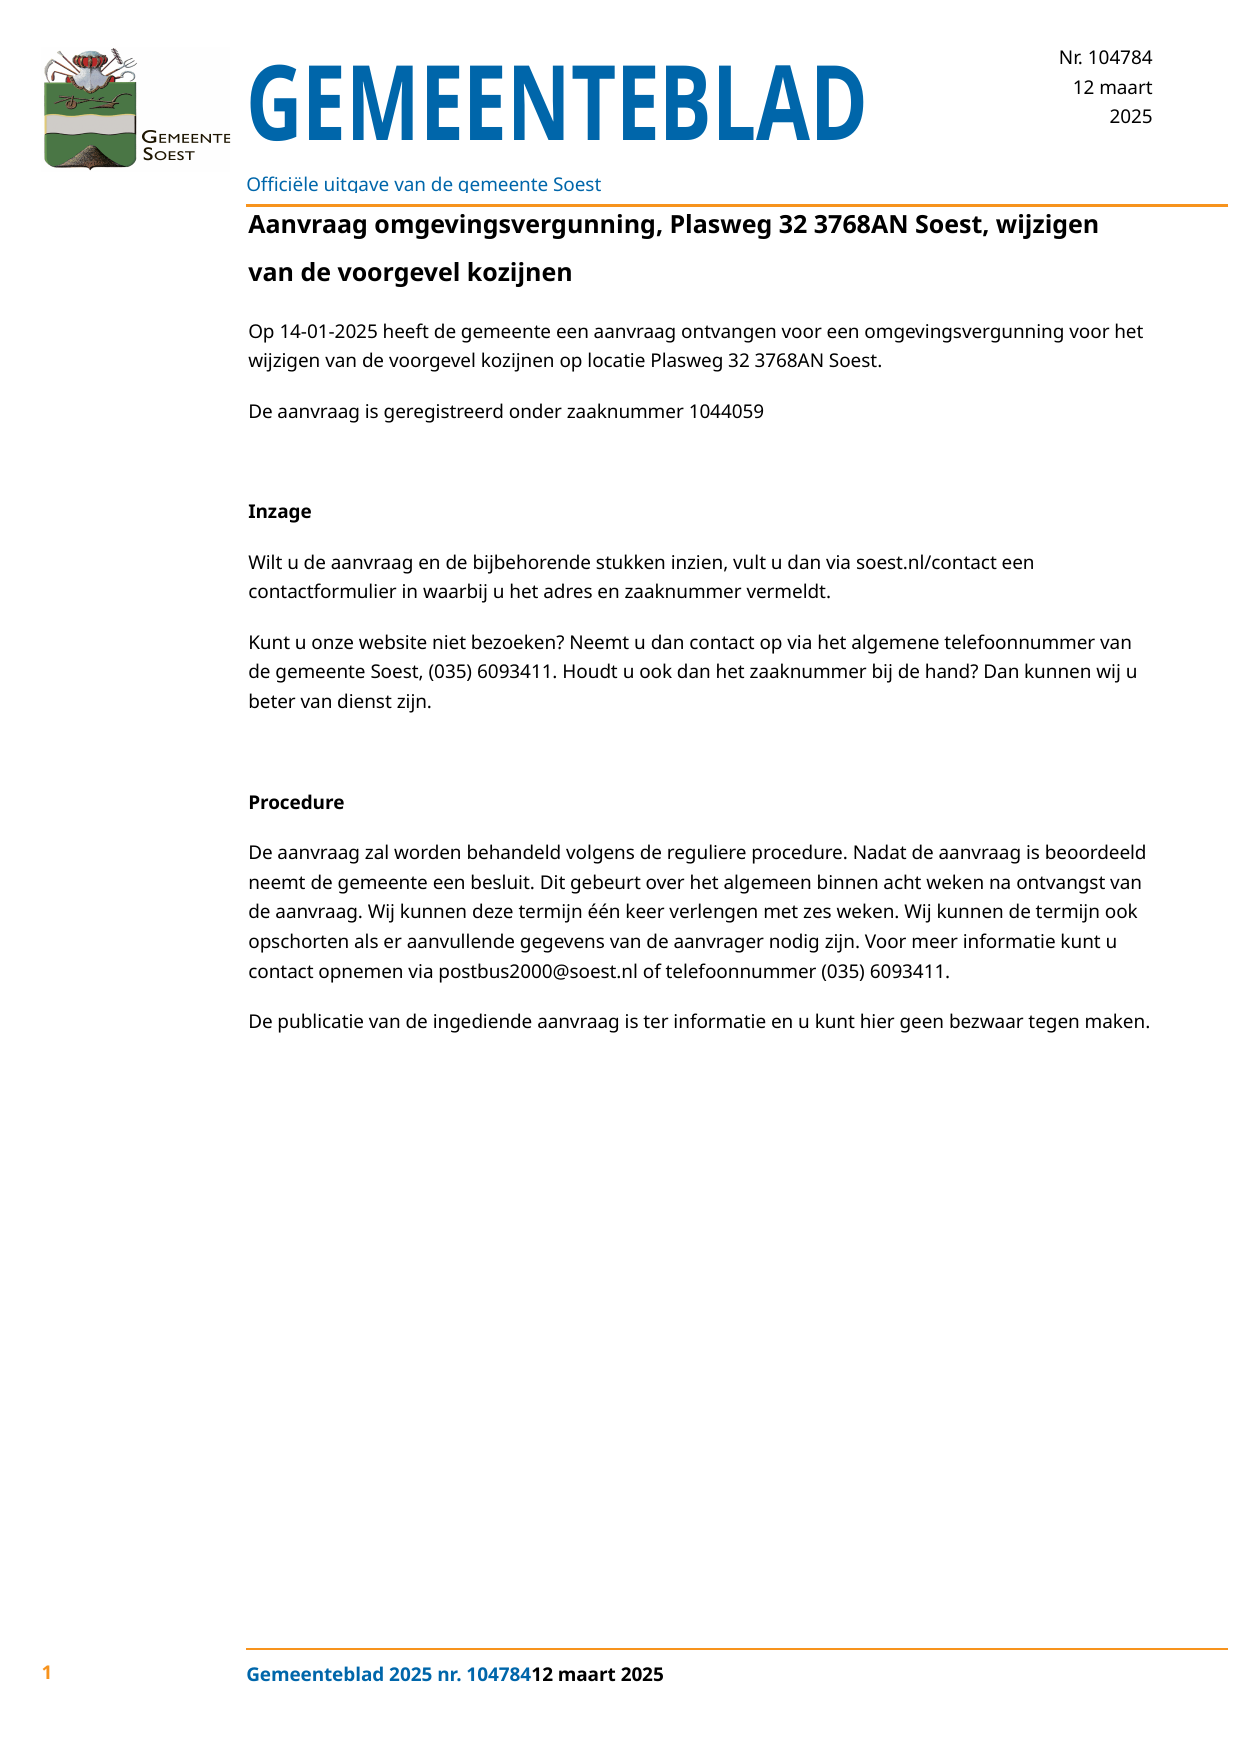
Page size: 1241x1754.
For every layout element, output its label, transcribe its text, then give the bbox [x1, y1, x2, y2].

text De aanvraag is geregistreerd onder zaaknummer 1044059 [248, 398, 1152, 424]
text Aanvraag omgevingsvergunning, Plasweg 32 3768AN Soest, wijzigen van de voorgevel kozijnen [248, 207, 1152, 288]
picture [41, 47, 231, 172]
text De aanvraag zal worden behandeld volgens de reguliere procedure. Nadat de aanvraag is beoordeeld neemt de gemeente een besluit. Dit gebeurt over het algemeen binnen acht weken na ontvangst van de aanvraag. Wij kunnen deze termijn één keer verlengen met zes weken. Wij kunnen de termijn ook opschorten als er aanvullende gegevens van de aanvrager nodig zijn. Voor meer informatie kunt u contact opnemen via postbus2000@soest.nl of telefoonnummer (035) 6093411. [248, 839, 1152, 984]
text De publicatie van de ingediende aanvraag is ter informatie en u kunt hier geen bezwaar tegen maken. [248, 1008, 1152, 1034]
text Kunt u onze website niet bezoeken? Neemt u dan contact op via het algemene telefoonnummer van de gemeente Soest, (035) 6093411. Houdt u ook dan het zaaknummer bij de hand? Dan kunnen wij u beter van dienst zijn. [248, 629, 1152, 714]
text Wilt u de aanvraag en de bijbehorende stukken inzien, vult u dan via soest.nl/contact een contactformulier in waarbij u het adres en zaaknummer vermeldt. [248, 549, 1152, 604]
text Inzage [248, 499, 1152, 524]
text Op 14-01-2025 heeft de gemeente een aanvraag ontvangen voor een omgevingsvergunning voor het wijzigen van de voorgevel kozijnen op locatie Plasweg 32 3768AN Soest. [248, 318, 1152, 373]
text Procedure [248, 789, 1152, 815]
